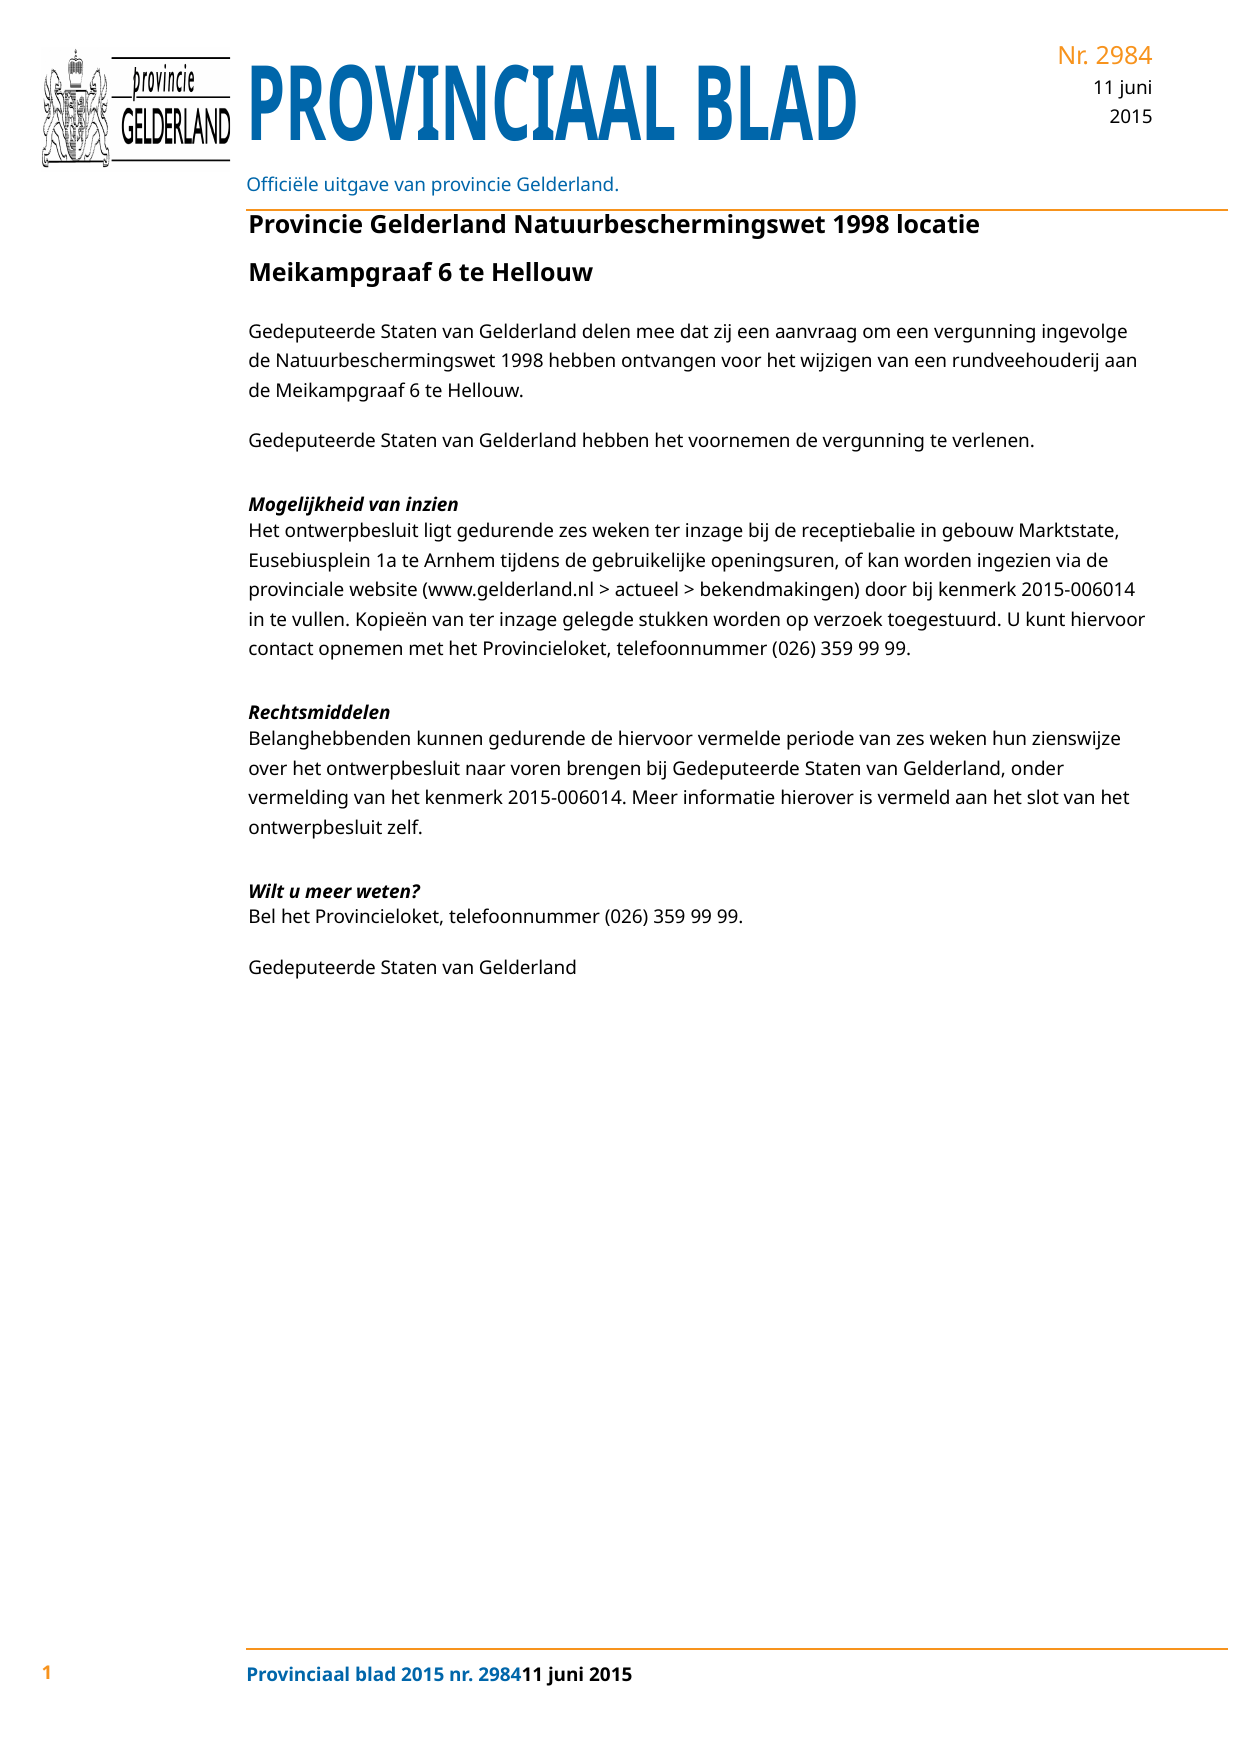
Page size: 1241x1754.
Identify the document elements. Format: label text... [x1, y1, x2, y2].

text Gedeputeerde Staten van Gelderland [248, 954, 1152, 980]
text Gedeputeerde Staten van Gelderland hebben het voornemen de vergunning te verlenen. [248, 427, 1152, 453]
text Gedeputeerde Staten van Gelderland delen mee dat zij een aanvraag om een vergunning ingevolge de Natuurbeschermingswet 1998 hebben ontvangen voor het wijzigen van een rundveehouderij aan de Meikampgraaf 6 te Hellouw. [248, 318, 1152, 403]
text Het ontwerpbesluit ligt gedurende zes weken ter inzage bij de receptiebalie in gebouw Marktstate, Eusebiusplein 1a te Arnhem tijdens de gebruikelijke openingsuren, of kan worden ingezien via de provinciale website (www.gelderland.nl > actueel > bekendmakingen) door bij kenmerk 2015-006014 in te vullen. Kopieën van ter inzage gelegde stukken worden op verzoek toegestuurd. U kunt hiervoor contact opnemen met het Provincieloket, telefoonnummer (026) 359 99 99. [248, 517, 1152, 661]
text Provincie Gelderland Natuurbeschermingswet 1998 locatie Meikampgraaf 6 te Hellouw [248, 211, 1152, 288]
text Belanghebbenden kunnen gedurende de hiervoor vermelde periode van zes weken hun zienswijze over het ontwerpbesluit naar voren brengen bij Gedeputeerde Staten van Gelderland, onder vermelding van het kenmerk 2015-006014. Meer informatie hierover is vermeld aan het slot van het ontwerpbesluit zelf. [248, 725, 1152, 840]
text Rechtsmiddelen [248, 699, 1152, 725]
picture [41, 47, 231, 172]
text Wilt u meer weten? [248, 878, 1152, 904]
text Mogelijkheid van inzien [248, 491, 1152, 517]
text Bel het Provincieloket, telefoonnummer (026) 359 99 99. [248, 904, 1152, 929]
